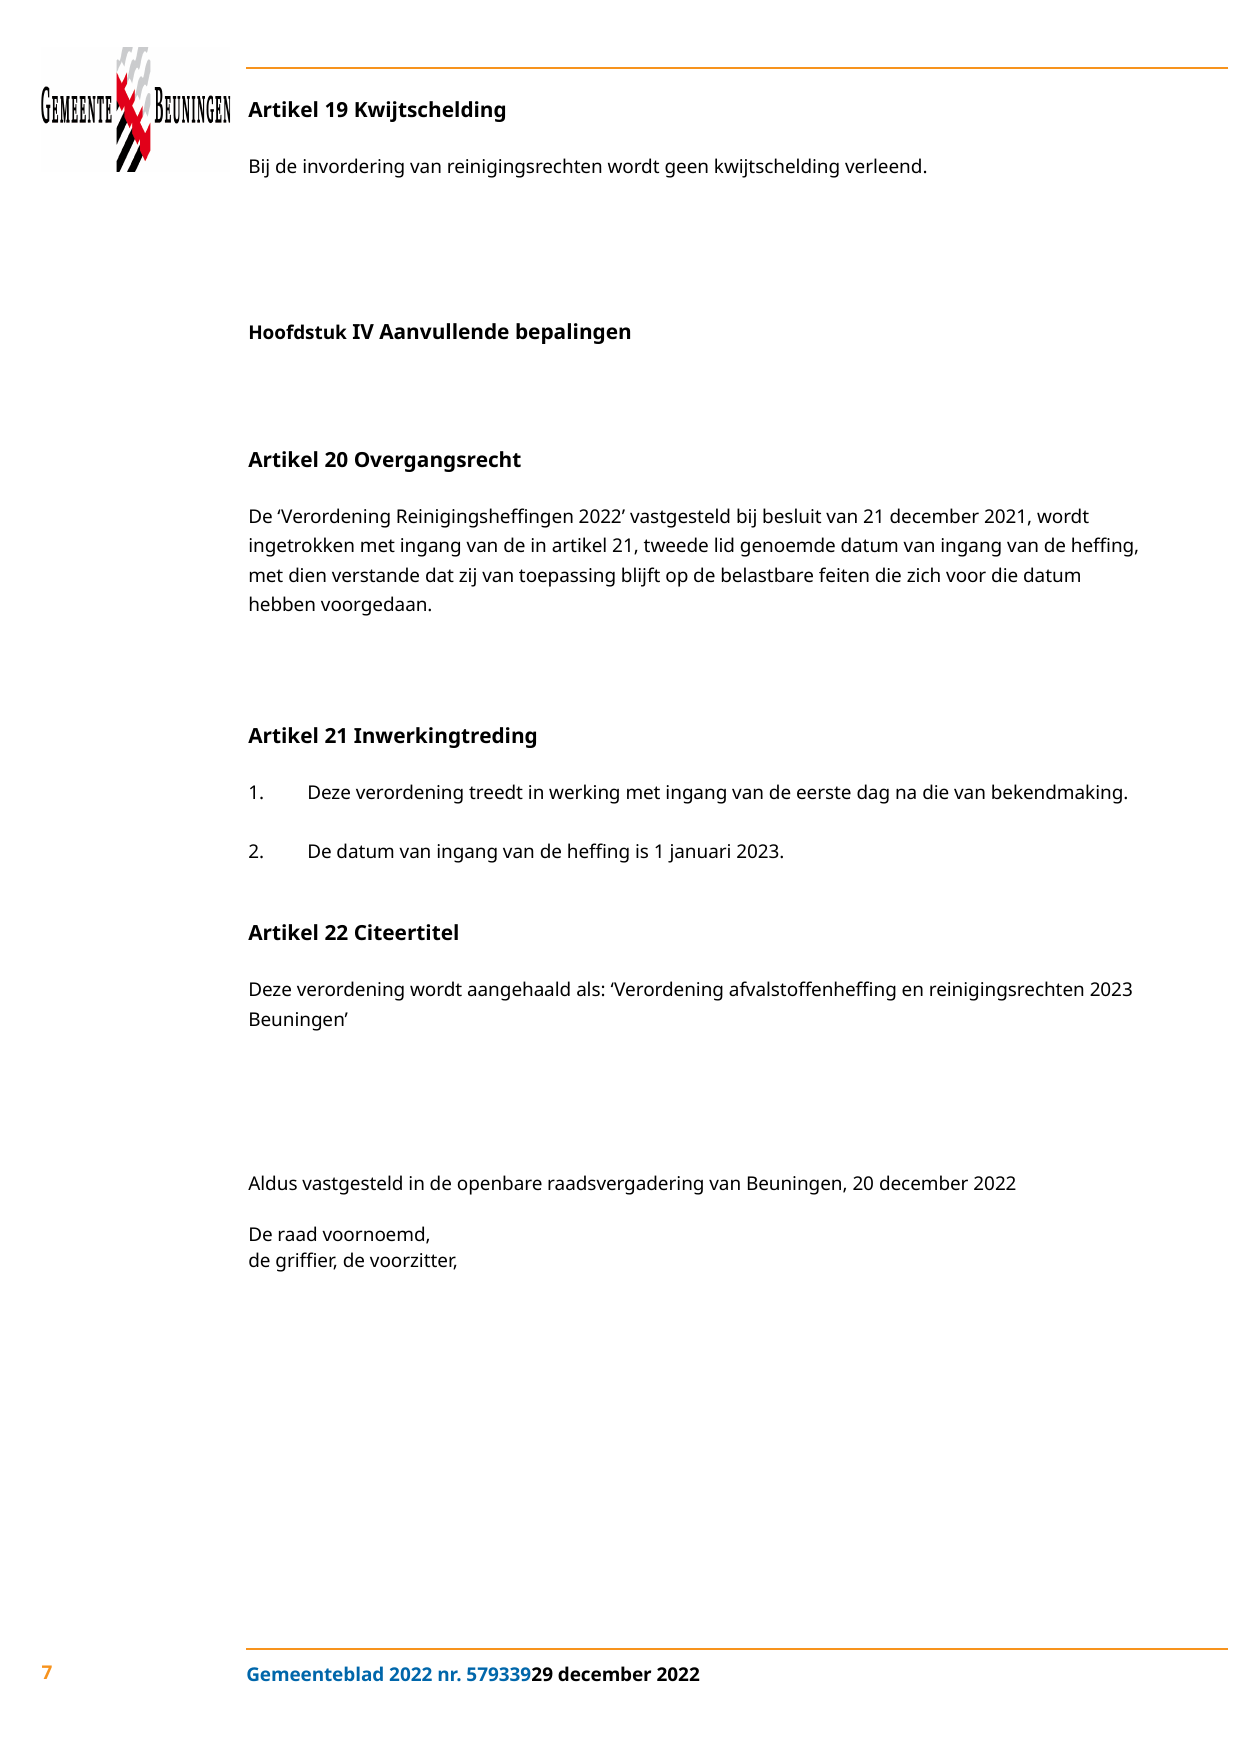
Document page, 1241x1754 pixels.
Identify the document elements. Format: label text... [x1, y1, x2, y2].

text Bij de invordering van reinigingsrechten wordt geen kwijtschelding verleend. [248, 153, 1152, 178]
text Artikel 22 Citeertitel [248, 918, 1152, 947]
text de griffier, de voorzitter, [248, 1247, 1152, 1273]
text Artikel 19 Kwijtschelding [248, 95, 1152, 123]
text Aldus vastgesteld in de openbare raadsvergadering van Beuningen, 20 december 2022 [248, 1170, 1152, 1195]
list Deze verordening treedt in werking met ingang van de eerste dag na die van bekendmaking. [248, 779, 1152, 805]
text De ‘Verordening Reinigingsheffingen 2022’ vastgesteld bij besluit van 21 december 2021, wordt ingetrokken met ingang van de in artikel 21, tweede lid genoemde datum van ingang van de heffing, met dien verstande dat zij van toepassing blijft op de belastbare feiten die zich voor die datum hebben voorgedaan. [248, 503, 1152, 617]
list De datum van ingang van de heffing is 1 januari 2023. [248, 838, 1152, 864]
text Hoofdstuk IV Aanvullende bepalingen [248, 317, 1152, 345]
text De raad voornoemd, [248, 1221, 1152, 1247]
text Deze verordening wordt aangehaald als: ‘Verordening afvalstoffenheffing en reinigingsrechten 2023 Beuningen’ [248, 976, 1152, 1031]
text Artikel 20 Overgangsrecht [248, 445, 1152, 473]
picture [41, 47, 231, 172]
text Artikel 21 Inwerkingtreding [248, 721, 1152, 749]
